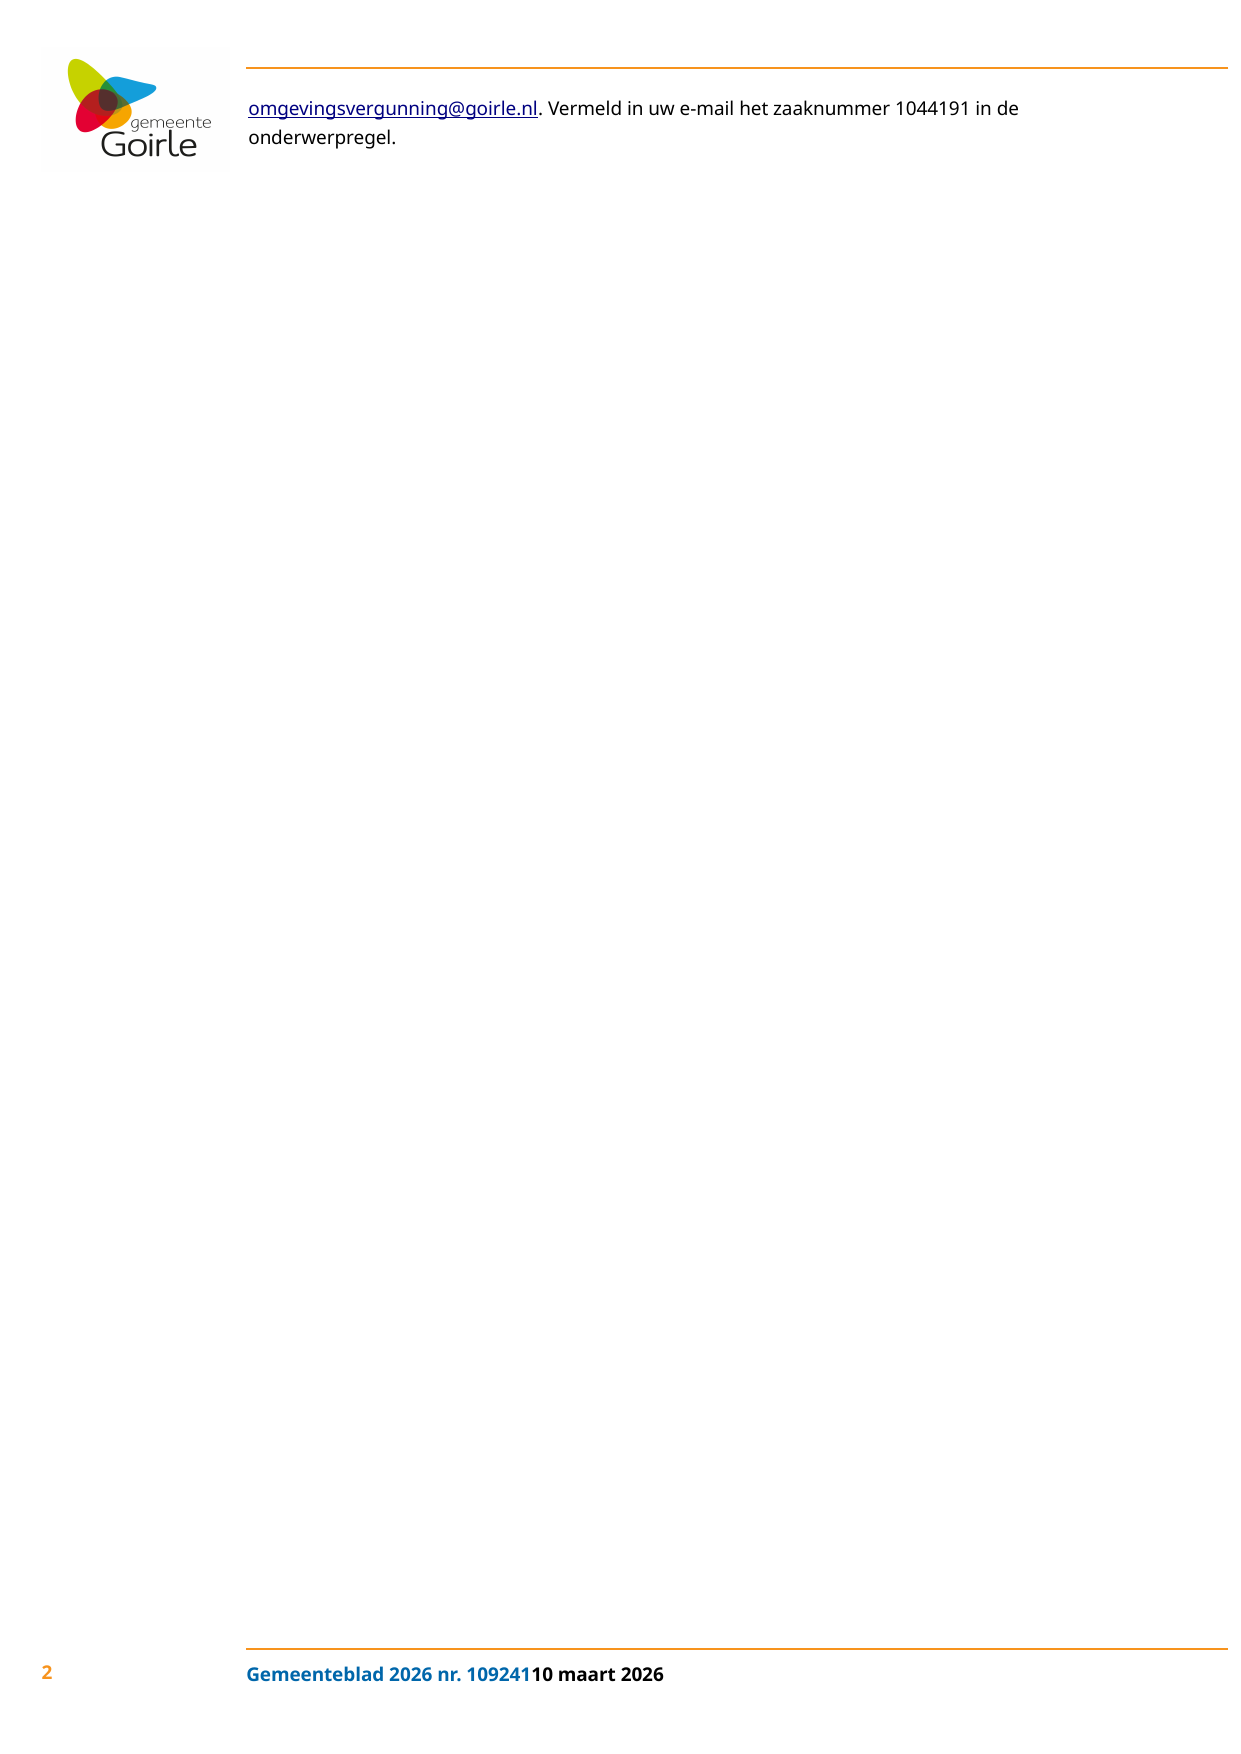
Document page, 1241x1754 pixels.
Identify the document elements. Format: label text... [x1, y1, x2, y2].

text omgevingsvergunning@goirle.nl. Vermeld in uw e-mail het zaaknummer 1044191 in de onderwerpregel. [248, 95, 1152, 150]
picture [41, 47, 231, 172]
